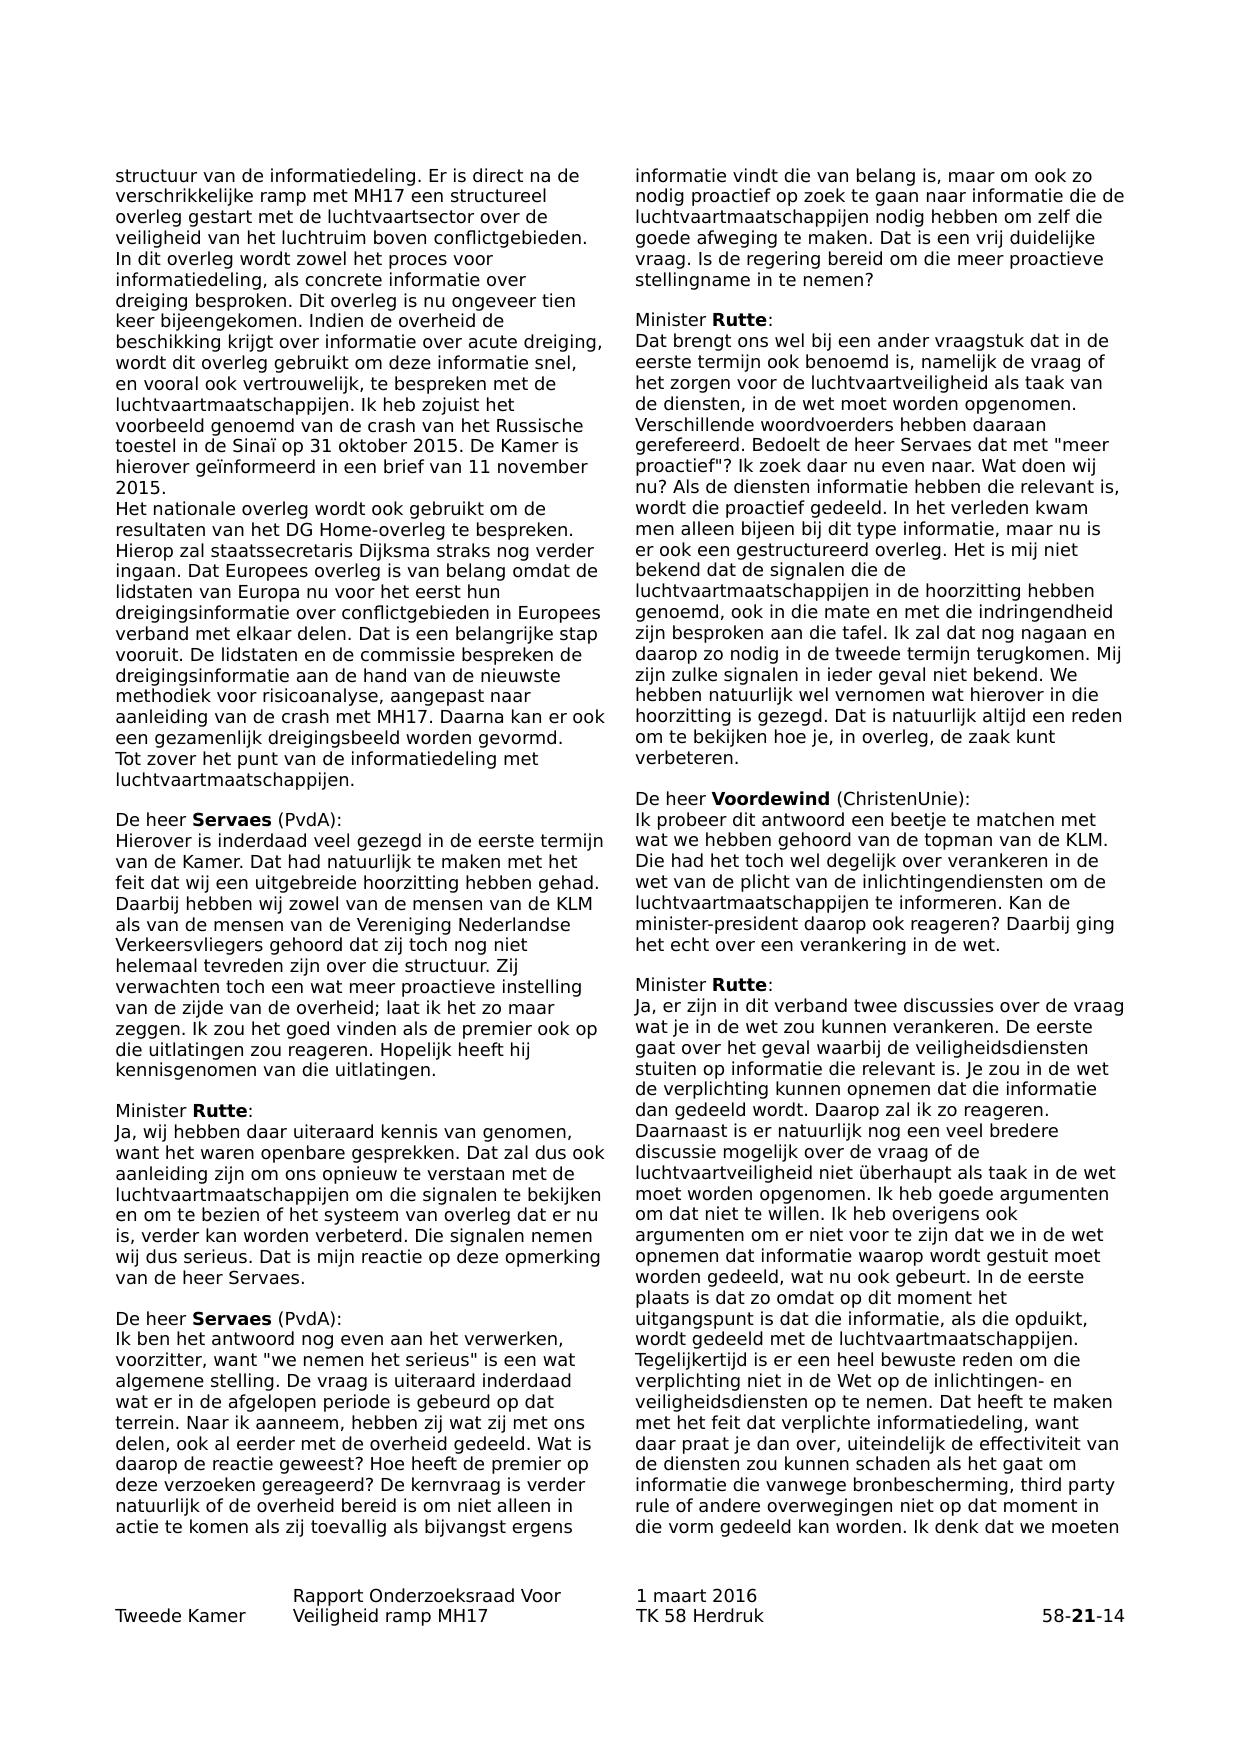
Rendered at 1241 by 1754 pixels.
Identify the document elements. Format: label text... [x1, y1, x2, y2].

text De heer Servaes (PvdA): [115, 1308, 605, 1329]
text Minister Rutte: [635, 310, 1125, 331]
text De heer Servaes (PvdA): [115, 810, 605, 831]
text Minister Rutte: [115, 1101, 605, 1122]
text Ik ben het antwoord nog even aan het verwerken, voorzitter, want "we nemen het serieus" is een wat algemene stelling. De vraag is uiteraard inderdaad wat er in de afgelopen periode is gebeurd op dat terrein. Naar ik aanneem, hebben zij wat zij met ons delen, ook al eerder met de overheid gedeeld. Wat is daarop de reactie geweest? Hoe heeft de premier op deze verzoeken gereageerd? De kernvraag is verder natuurlijk of de overheid bereid is om niet alleen in actie te komen als zij toevallig als bijvangst ergens [115, 1329, 605, 1537]
text Hierover is inderdaad veel gezegd in de eerste termijn van de Kamer. Dat had natuurlijk te maken met het feit dat wij een uitgebreide hoorzitting hebben gehad. Daarbij hebben wij zowel van de mensen van de KLM als van de mensen van de Vereniging Nederlandse Verkeersvliegers gehoord dat zij toch nog niet helemaal tevreden zijn over die structuur. Zij verwachten toch een wat meer proactieve instelling van de zijde van de overheid; laat ik het zo maar zeggen. Ik zou het goed vinden als de premier ook op die uitlatingen zou reageren. Hopelijk heeft hij kennisgenomen van die uitlatingen. [115, 831, 605, 1081]
text Ja, er zijn in dit verband twee discussies over de vraag wat je in de wet zou kunnen verankeren. De eerste gaat over het geval waarbij de veiligheidsdiensten stuiten op informatie die relevant is. Je zou in de wet de verplichting kunnen opnemen dat die informatie dan gedeeld wordt. Daarop zal ik zo reageren. Daarnaast is er natuurlijk nog een veel bredere discussie mogelijk over de vraag of de luchtvaartveiligheid niet überhaupt als taak in de wet moet worden opgenomen. Ik heb goede argumenten om dat niet te willen. Ik heb overigens ook argumenten om er niet voor te zijn dat we in de wet opnemen dat informatie waarop wordt gestuit moet worden gedeeld, wat nu ook gebeurt. In de eerste plaats is dat zo omdat op dit moment het uitgangspunt is dat die informatie, als die opduikt, wordt gedeeld met de luchtvaartmaatschappijen. Tegelijkertijd is er een heel bewuste reden om die verplichting niet in de Wet op de inlichtingen- en veiligheidsdiensten op te nemen. Dat heeft te maken met het feit dat verplichte informatiedeling, want daar praat je dan over, uiteindelijk de effectiviteit van de diensten zou kunnen schaden als het gaat om informatie die vanwege bronbescherming, third party rule of andere overwegingen niet op dat moment in die vorm gedeeld kan worden. Ik denk dat we moeten [635, 996, 1125, 1537]
text Het nationale overleg wordt ook gebruikt om de resultaten van het DG Home-overleg te bespreken. Hierop zal staatssecretaris Dijksma straks nog verder ingaan. Dat Europees overleg is van belang omdat de lidstaten van Europa nu voor het eerst hun dreigingsinformatie over conflictgebieden in Europees verband met elkaar delen. Dat is een belangrijke stap vooruit. De lidstaten en de commissie bespreken de dreigingsinformatie aan de hand van de nieuwste methodiek voor risicoanalyse, aangepast naar aanleiding van de crash met MH17. Daarna kan er ook een gezamenlijk dreigingsbeeld worden gevormd. [115, 499, 605, 749]
text Minister Rutte: [635, 975, 1125, 996]
text De heer Voordewind (ChristenUnie): [635, 788, 1125, 809]
text Dat brengt ons wel bij een ander vraagstuk dat in de eerste termijn ook benoemd is, namelijk de vraag of het zorgen voor de luchtvaartveiligheid als taak van de diensten, in de wet moet worden opgenomen. Verschillende woordvoerders hebben daaraan gerefereerd. Bedoelt de heer Servaes dat met "meer proactief"? Ik zoek daar nu even naar. Wat doen wij nu? Als de diensten informatie hebben die relevant is, wordt die proactief gedeeld. In het verleden kwam men alleen bijeen bij dit type informatie, maar nu is er ook een gestructureerd overleg. Het is mij niet bekend dat de signalen die de luchtvaartmaatschappijen in de hoorzitting hebben genoemd, ook in die mate en met die indringendheid zijn besproken aan die tafel. Ik zal dat nog nagaan en daarop zo nodig in de tweede termijn terugkomen. Mij zijn zulke signalen in ieder geval niet bekend. We hebben natuurlijk wel vernomen wat hierover in die hoorzitting is gezegd. Dat is natuurlijk altijd een reden om te bekijken hoe je, in overleg, de zaak kunt verbeteren. [635, 331, 1125, 768]
text structuur van de informatiedeling. Er is direct na de verschrikkelijke ramp met MH17 een structureel overleg gestart met de luchtvaartsector over de veiligheid van het luchtruim boven conflictgebieden. In dit overleg wordt zowel het proces voor informatiedeling, als concrete informatie over dreiging besproken. Dit overleg is nu ongeveer tien keer bijeengekomen. Indien de overheid de beschikking krijgt over informatie over acute dreiging, wordt dit overleg gebruikt om deze informatie snel, en vooral ook vertrouwelijk, te bespreken met de luchtvaartmaatschappijen. Ik heb zojuist het voorbeeld genoemd van de crash van het Russische toestel in de Sinaï op 31 oktober 2015. De Kamer is hierover geïnformeerd in een brief van 11 november 2015. [115, 165, 605, 499]
text Ja, wij hebben daar uiteraard kennis van genomen, want het waren openbare gesprekken. Dat zal dus ook aanleiding zijn om ons opnieuw te verstaan met de luchtvaartmaatschappijen om die signalen te bekijken en om te bezien of het systeem van overleg dat er nu is, verder kan worden verbeterd. Die signalen nemen wij dus serieus. Dat is mijn reactie op deze opmerking van de heer Servaes. [115, 1122, 605, 1288]
text Ik probeer dit antwoord een beetje te matchen met wat we hebben gehoord van de topman van de KLM. Die had het toch wel degelijk over verankeren in de wet van de plicht van de inlichtingendiensten om de luchtvaartmaatschappijen te informeren. Kan de minister-president daarop ook reageren? Daarbij ging het echt over een verankering in de wet. [635, 809, 1125, 955]
text Tot zover het punt van de informatiedeling met luchtvaartmaatschappijen. [115, 749, 605, 790]
text informatie vindt die van belang is, maar om ook zo nodig proactief op zoek te gaan naar informatie die de luchtvaartmaatschappijen nodig hebben om zelf die goede afweging te maken. Dat is een vrij duidelijke vraag. Is de regering bereid om die meer proactieve stellingname in te nemen? [635, 165, 1125, 290]
